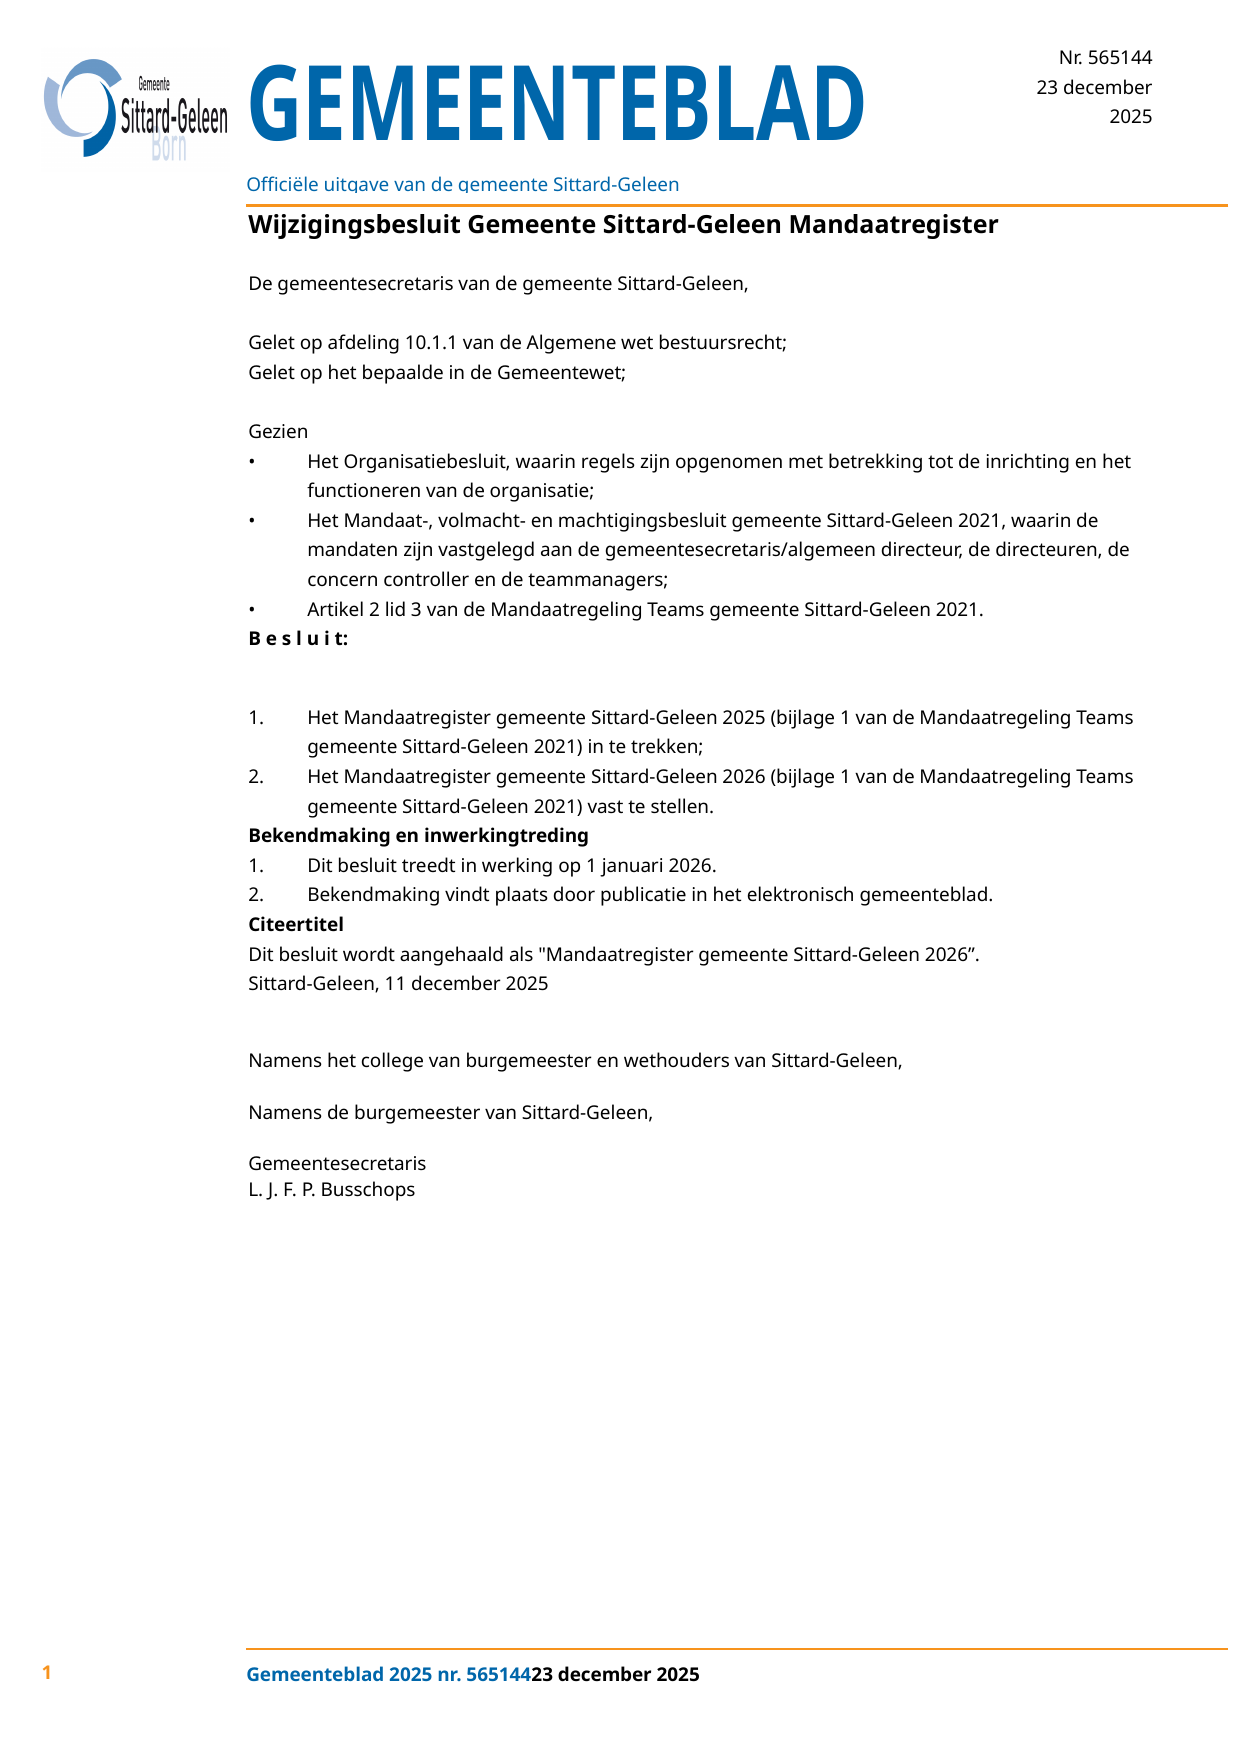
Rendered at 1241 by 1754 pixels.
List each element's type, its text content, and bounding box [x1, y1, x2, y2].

list Het Mandaat-, volmacht- en machtigingsbesluit gemeente Sittard-Geleen 2021, waarin de mandaten zijn vastgelegd aan de gemeentesecretaris/algemeen directeur, de directeuren, de concern controller en de teammanagers; [248, 507, 1152, 592]
text Citeertitel [248, 911, 1152, 937]
text Namens de burgemeester van Sittard-Geleen, [248, 1099, 1152, 1125]
list Dit besluit treedt in werking op 1 januari 2026. [248, 852, 1152, 878]
text L. J. F. P. Busschops [248, 1176, 1152, 1202]
text Gelet op afdeling 10.1.1 van de Algemene wet bestuursrecht; [248, 329, 1152, 355]
text Gelet op het bepaalde in de Gemeentewet; [248, 359, 1152, 385]
text Namens het college van burgemeester en wethouders van Sittard-Geleen, [248, 1048, 1152, 1073]
list Het Mandaatregister gemeente Sittard-Geleen 2026 (bijlage 1 van de Mandaatregeling Teams gemeente Sittard-Geleen 2021) vast te stellen. [248, 763, 1152, 819]
text Gemeentesecretaris [248, 1151, 1152, 1176]
text Sittard-Geleen, 11 december 2025 [248, 970, 1152, 996]
text B e s l u i t: [248, 625, 1152, 651]
text Gezien [248, 418, 1152, 444]
text De gemeentesecretaris van de gemeente Sittard-Geleen, [248, 270, 1152, 296]
list Het Mandaatregister gemeente Sittard-Geleen 2025 (bijlage 1 van de Mandaatregeling Teams gemeente Sittard-Geleen 2021) in te trekken; [248, 704, 1152, 759]
list Bekendmaking vindt plaats door publicatie in het elektronisch gemeenteblad. [248, 882, 1152, 907]
picture [41, 47, 231, 172]
list Artikel 2 lid 3 van de Mandaatregeling Teams gemeente Sittard-Geleen 2021. [248, 596, 1152, 621]
text Bekendmaking en inwerkingtreding [248, 822, 1152, 848]
text Dit besluit wordt aangehaald als "Mandaatregister gemeente Sittard-Geleen 2026”. [248, 941, 1152, 967]
text Wijzigingsbesluit Gemeente Sittard-Geleen Mandaatregister [248, 207, 1152, 241]
list Het Organisatiebesluit, waarin regels zijn opgenomen met betrekking tot de inrichting en het functioneren van de organisatie; [248, 448, 1152, 503]
